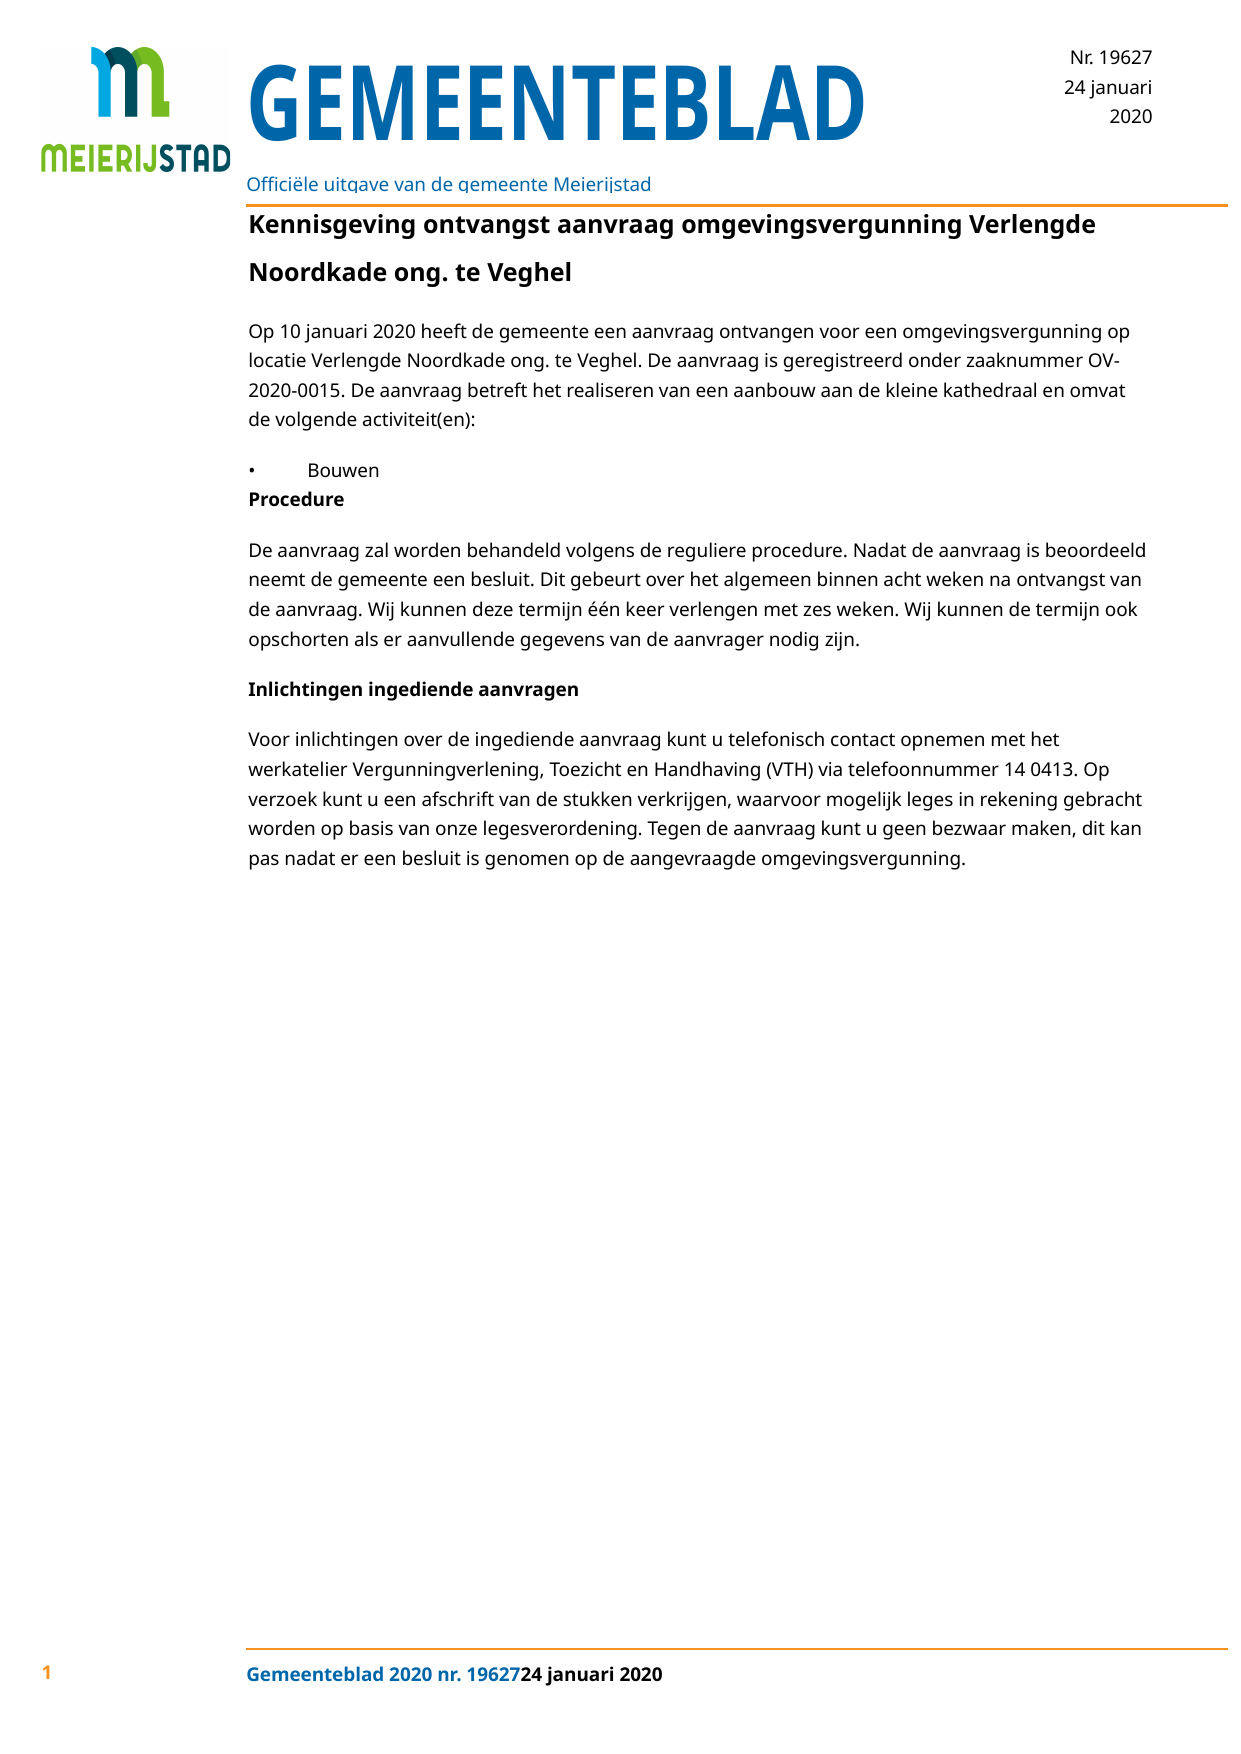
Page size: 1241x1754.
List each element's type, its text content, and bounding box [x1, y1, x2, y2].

text Kennisgeving ontvangst aanvraag omgevingsvergunning Verlengde Noordkade ong. te Veghel [248, 207, 1152, 288]
text Op 10 januari 2020 heeft de gemeente een aanvraag ontvangen voor een omgevingsvergunning op locatie Verlengde Noordkade ong. te Veghel. De aanvraag is geregistreerd onder zaaknummer OV-2020-0015. De aanvraag betreft het realiseren van een aanbouw aan de kleine kathedraal en omvat de volgende activiteit(en): [248, 318, 1152, 432]
list Bouwen [248, 457, 1152, 483]
text De aanvraag zal worden behandeld volgens de reguliere procedure. Nadat de aanvraag is beoordeeld neemt de gemeente een besluit. Dit gebeurt over het algemeen binnen acht weken na ontvangst van de aanvraag. Wij kunnen deze termijn één keer verlengen met zes weken. Wij kunnen de termijn ook opschorten als er aanvullende gegevens van de aanvrager nodig zijn. [248, 537, 1152, 652]
text Inlichtingen ingediende aanvragen [248, 676, 1152, 702]
text Voor inlichtingen over de ingediende aanvraag kunt u telefonisch contact opnemen met het werkatelier Vergunningverlening, Toezicht en Handhaving (VTH) via telefoonnummer 14 0413. Op verzoek kunt u een afschrift van de stukken verkrijgen, waarvoor mogelijk leges in rekening gebracht worden op basis van onze legesverordening. Tegen de aanvraag kunt u geen bezwaar maken, dit kan pas nadat er een besluit is genomen op de aangevraagde omgevingsvergunning. [248, 727, 1152, 871]
picture [41, 47, 231, 172]
text Procedure [248, 487, 1152, 512]
